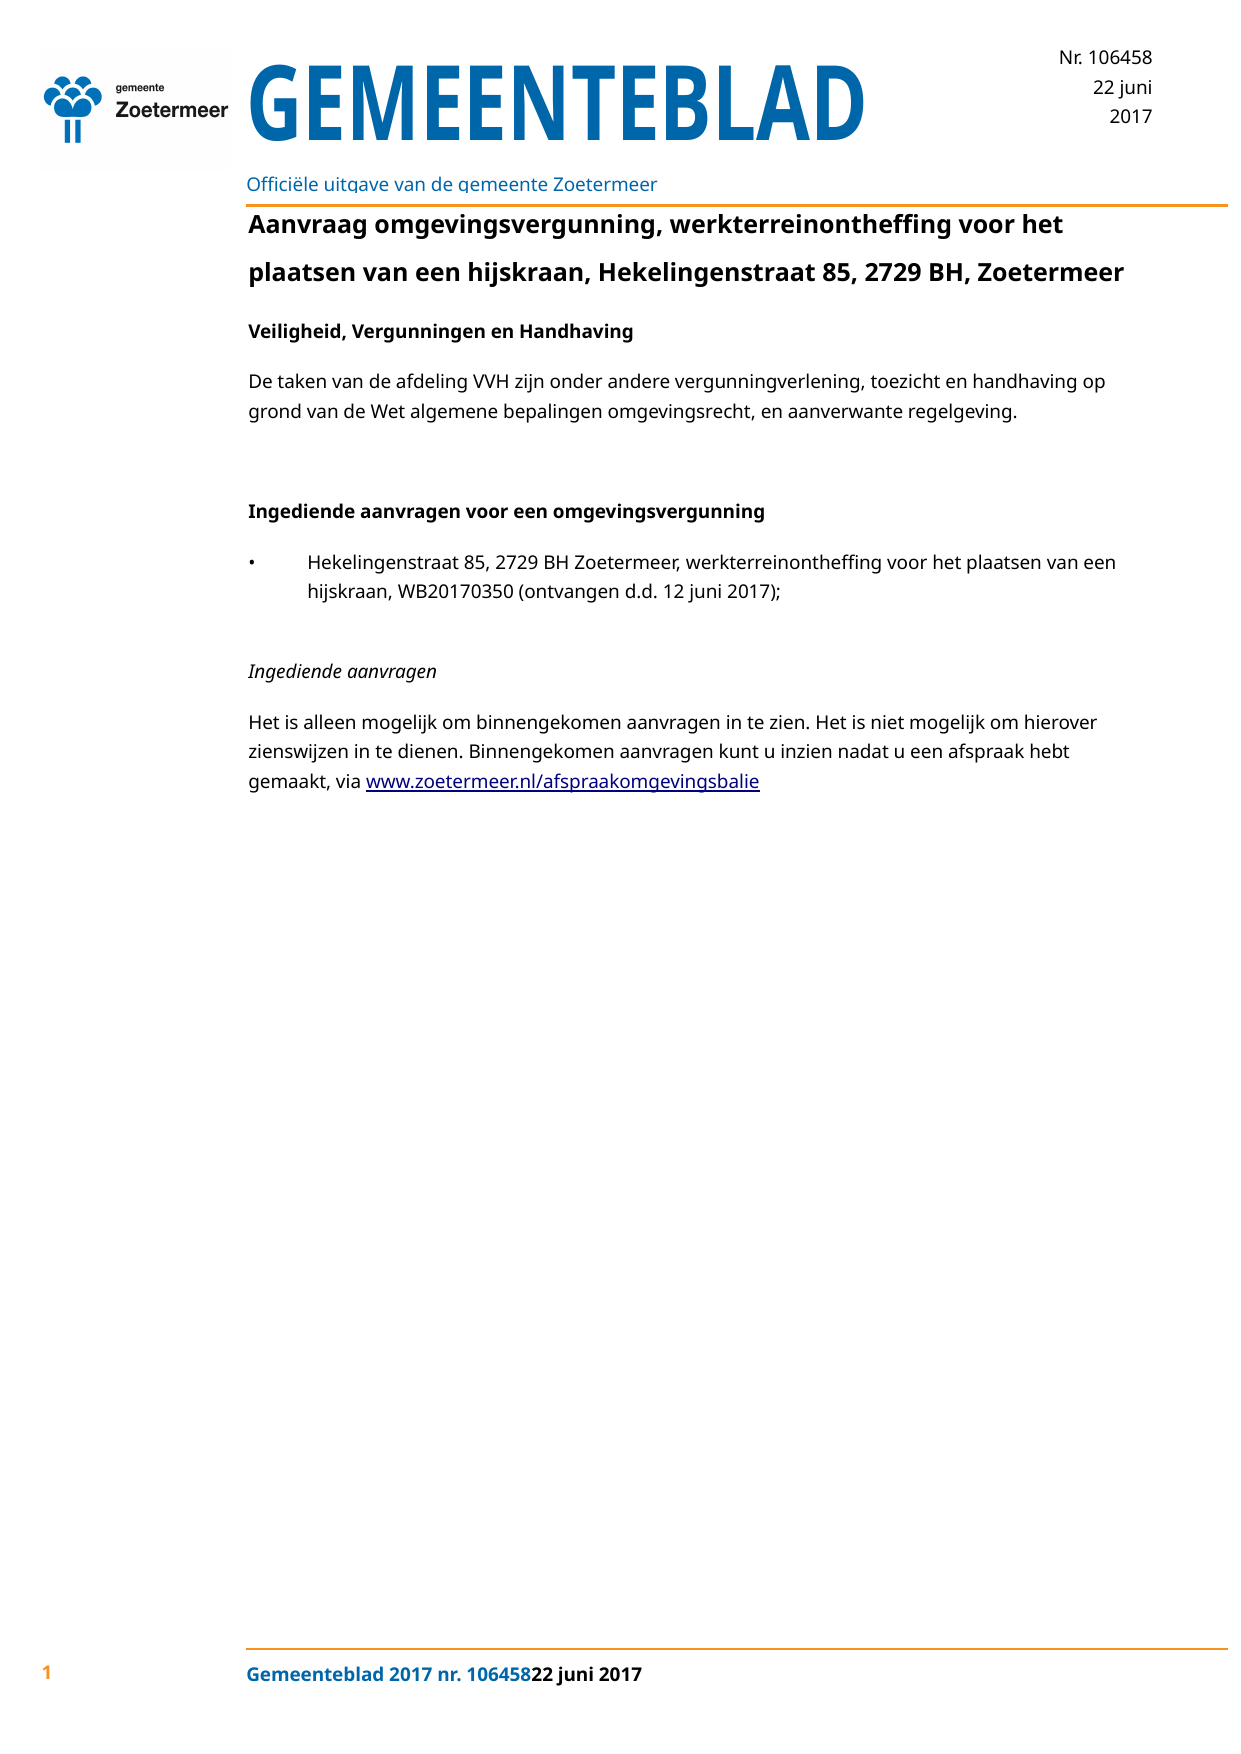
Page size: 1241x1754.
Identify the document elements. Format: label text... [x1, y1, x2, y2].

text Veiligheid, Vergunningen en Handhaving [248, 318, 1152, 344]
text Ingediende aanvragen voor een omgevingsvergunning [248, 499, 1152, 524]
picture [41, 47, 231, 172]
text Het is alleen mogelijk om binnengekomen aanvragen in te zien. Het is niet mogelijk om hierover zienswijzen in te dienen. Binnengekomen aanvragen kunt u inzien nadat u een afspraak hebt gemaakt, via www.zoetermeer.nl/afspraakomgevingsbalie [248, 709, 1152, 794]
text Ingediende aanvragen [248, 659, 1152, 684]
list Hekelingenstraat 85, 2729 BH Zoetermeer, werkterreinontheffing voor het plaatsen van een hijskraan, WB20170350 (ontvangen d.d. 12 juni 2017); [248, 549, 1152, 604]
text De taken van de afdeling VVH zijn onder andere vergunningverlening, toezicht en handhaving op grond van de Wet algemene bepalingen omgevingsrecht, en aanverwante regelgeving. [248, 368, 1152, 424]
text Aanvraag omgevingsvergunning, werkterreinontheffing voor het plaatsen van een hijskraan, Hekelingenstraat 85, 2729 BH, Zoetermeer [248, 207, 1152, 288]
